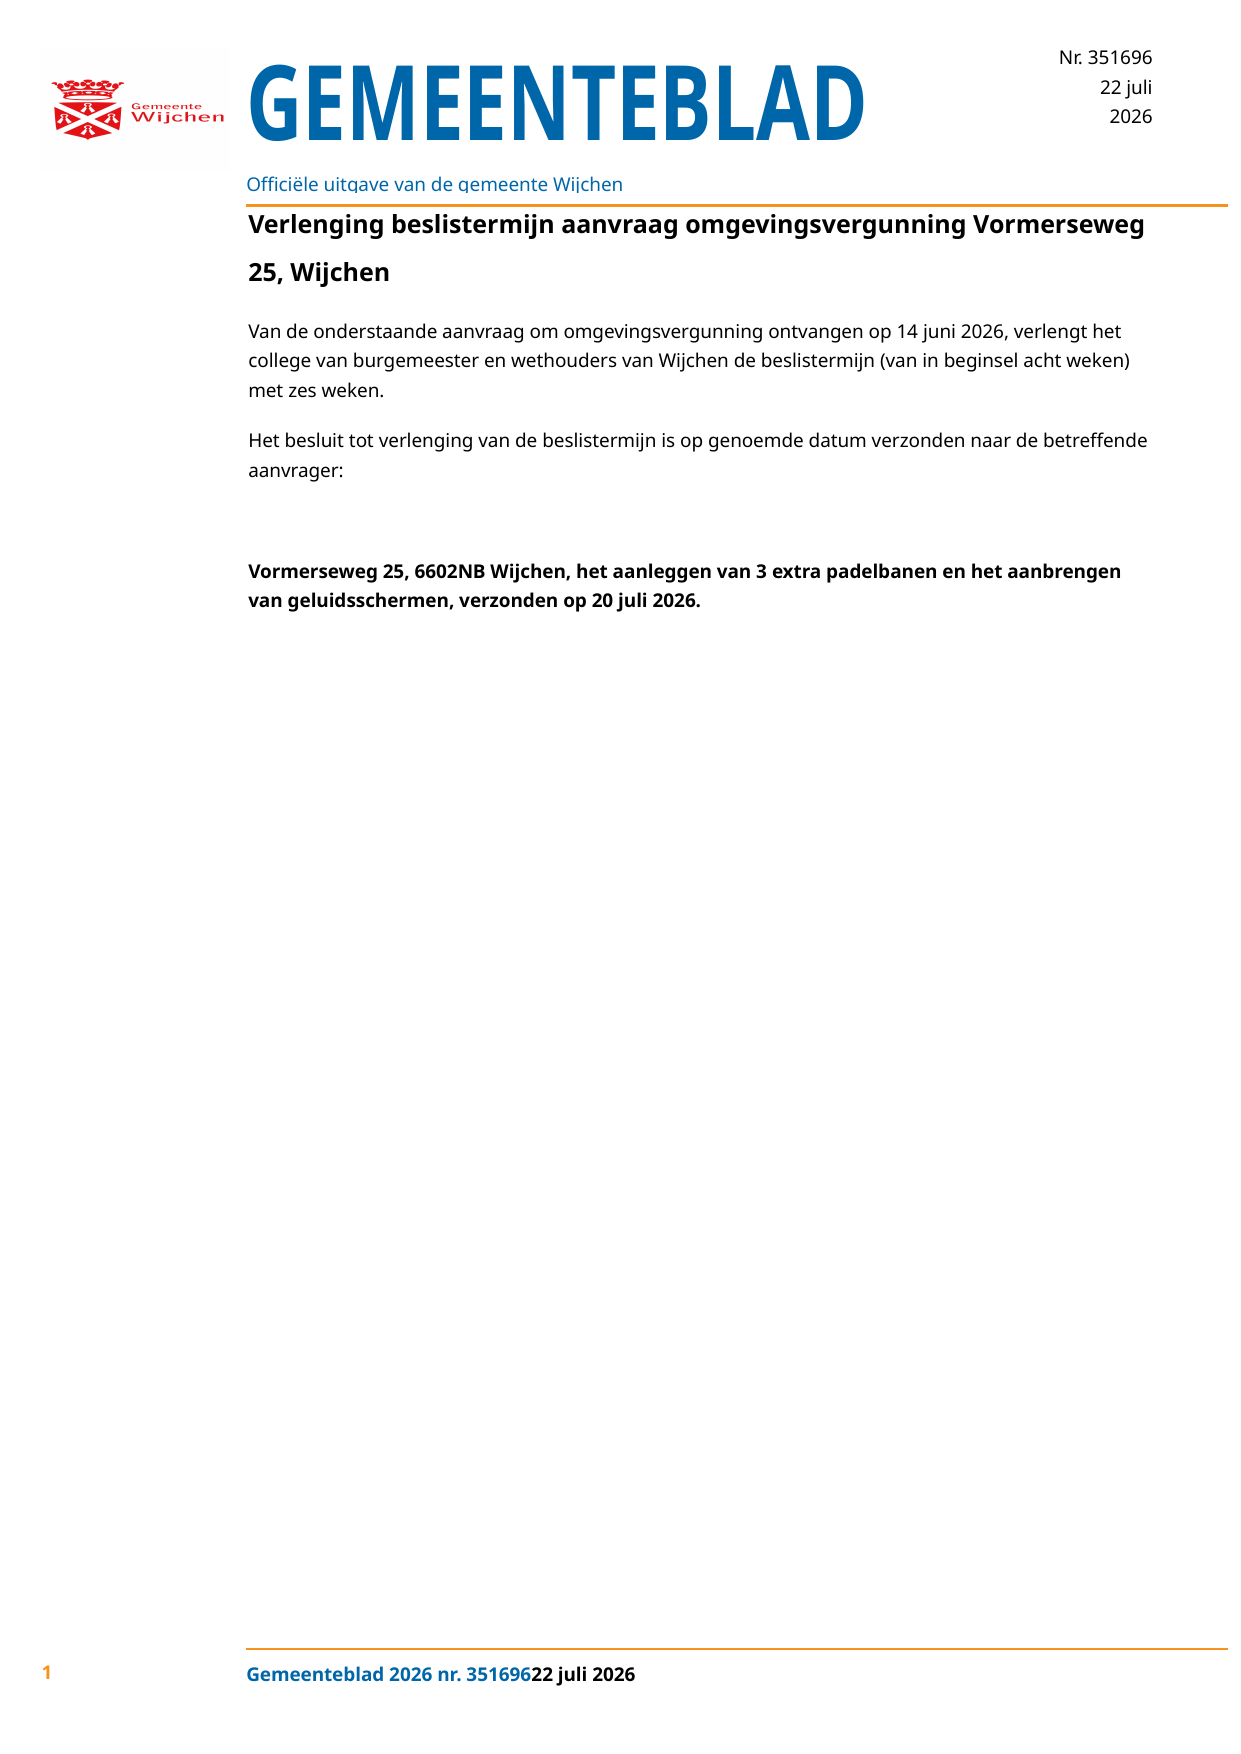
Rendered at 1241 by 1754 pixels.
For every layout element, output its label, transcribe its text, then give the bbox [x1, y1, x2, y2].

picture [41, 47, 231, 172]
text Van de onderstaande aanvraag om omgevingsvergunning ontvangen op 14 juni 2026, verlengt het college van burgemeester en wethouders van Wijchen de beslistermijn (van in beginsel acht weken) met zes weken. [248, 318, 1152, 403]
text Verlenging beslistermijn aanvraag omgevingsvergunning Vormerseweg 25, Wijchen [248, 207, 1152, 288]
text Het besluit tot verlenging van de beslistermijn is op genoemde datum verzonden naar de betreffende aanvrager: [248, 427, 1152, 483]
text Vormerseweg 25, 6602NB Wijchen, het aanleggen van 3 extra padelbanen en het aanbrengen van geluidsschermen, verzonden op 20 juli 2026. [248, 558, 1152, 613]
